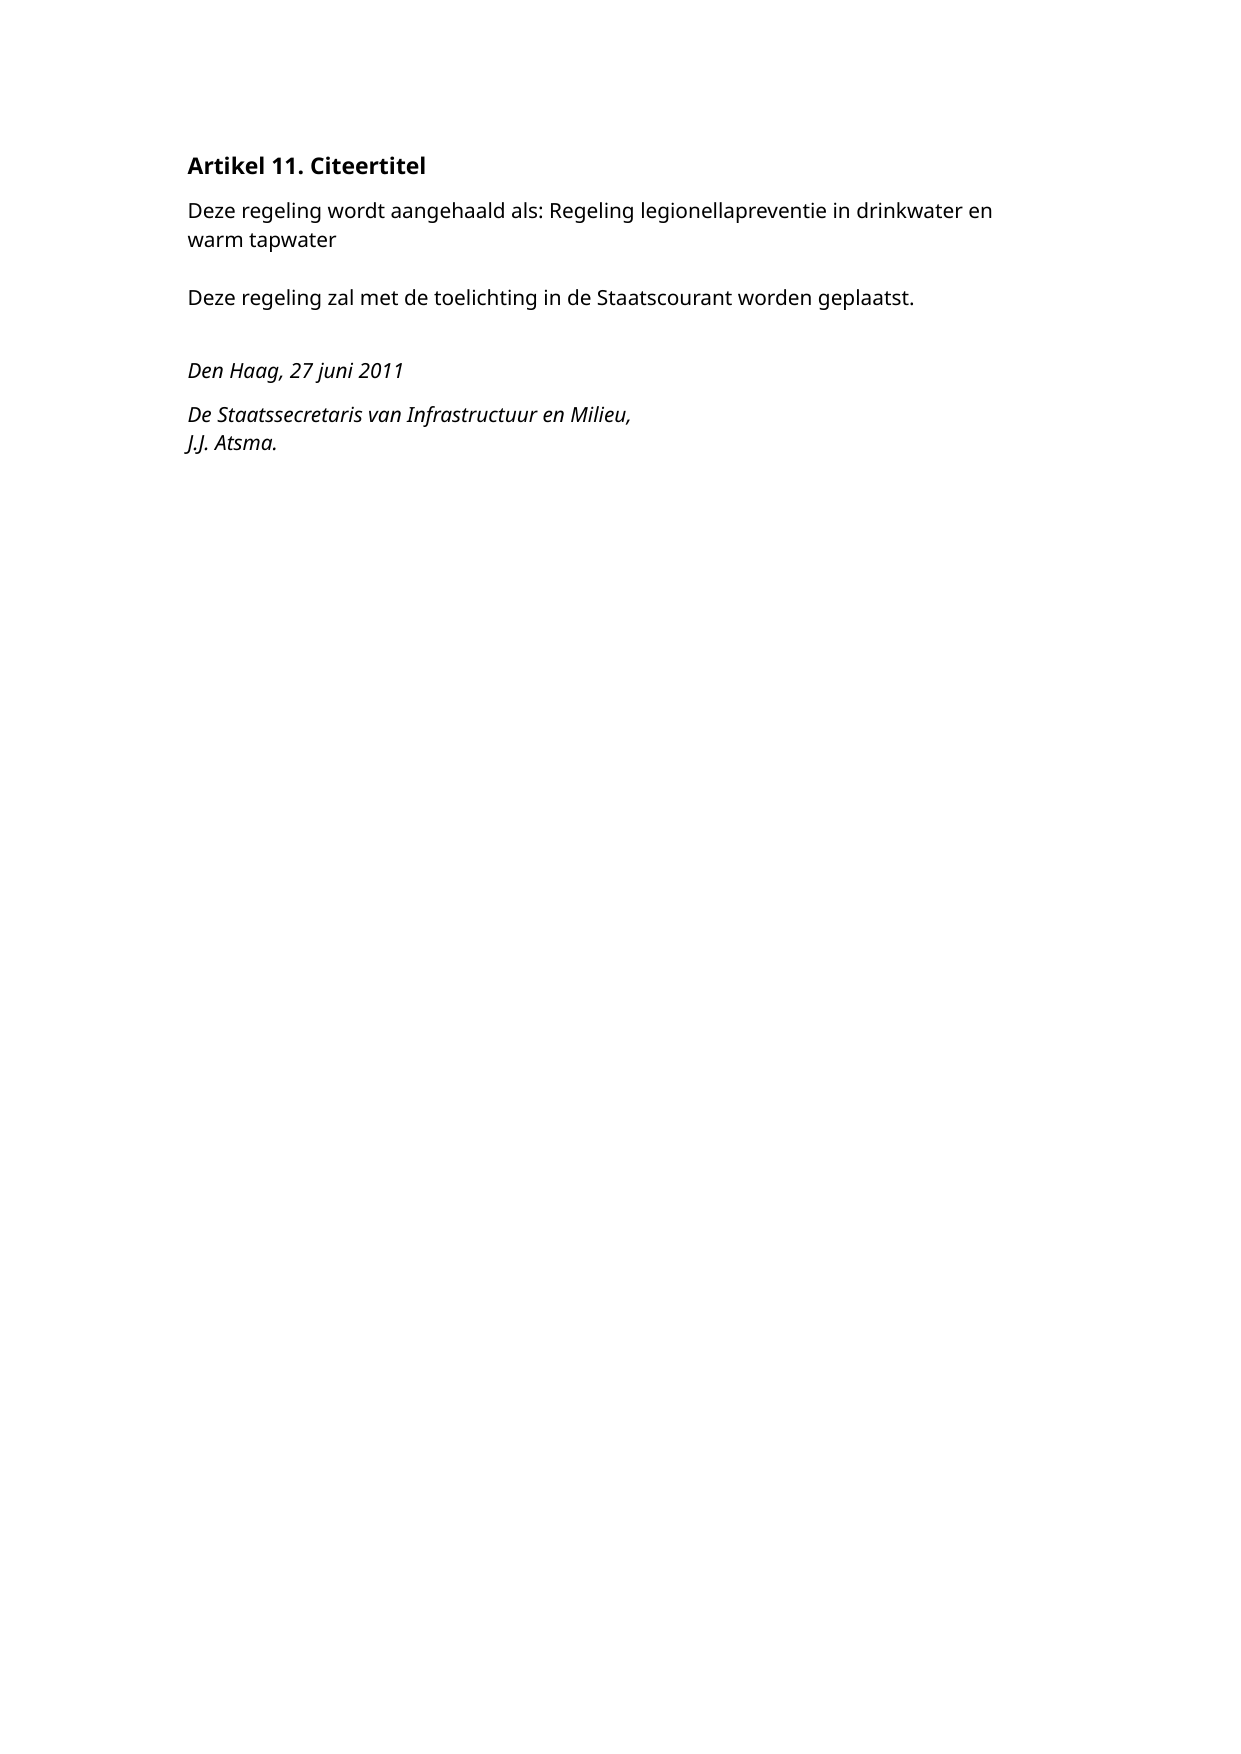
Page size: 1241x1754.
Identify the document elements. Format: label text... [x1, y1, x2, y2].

text J.J. Atsma. [187, 428, 1053, 457]
text Deze regeling zal met de toelichting in de Staatscourant worden geplaatst. [187, 283, 1053, 312]
subtitle Artikel 11. Citeertitel [187, 150, 1053, 181]
text Den Haag, 27 juni 2011 [187, 357, 1053, 385]
text Deze regeling wordt aangehaald als: Regeling legionellapreventie in drinkwater en warm tapwater [187, 196, 1053, 253]
text De Staatssecretaris van Infrastructuur en Milieu, [187, 400, 1053, 428]
